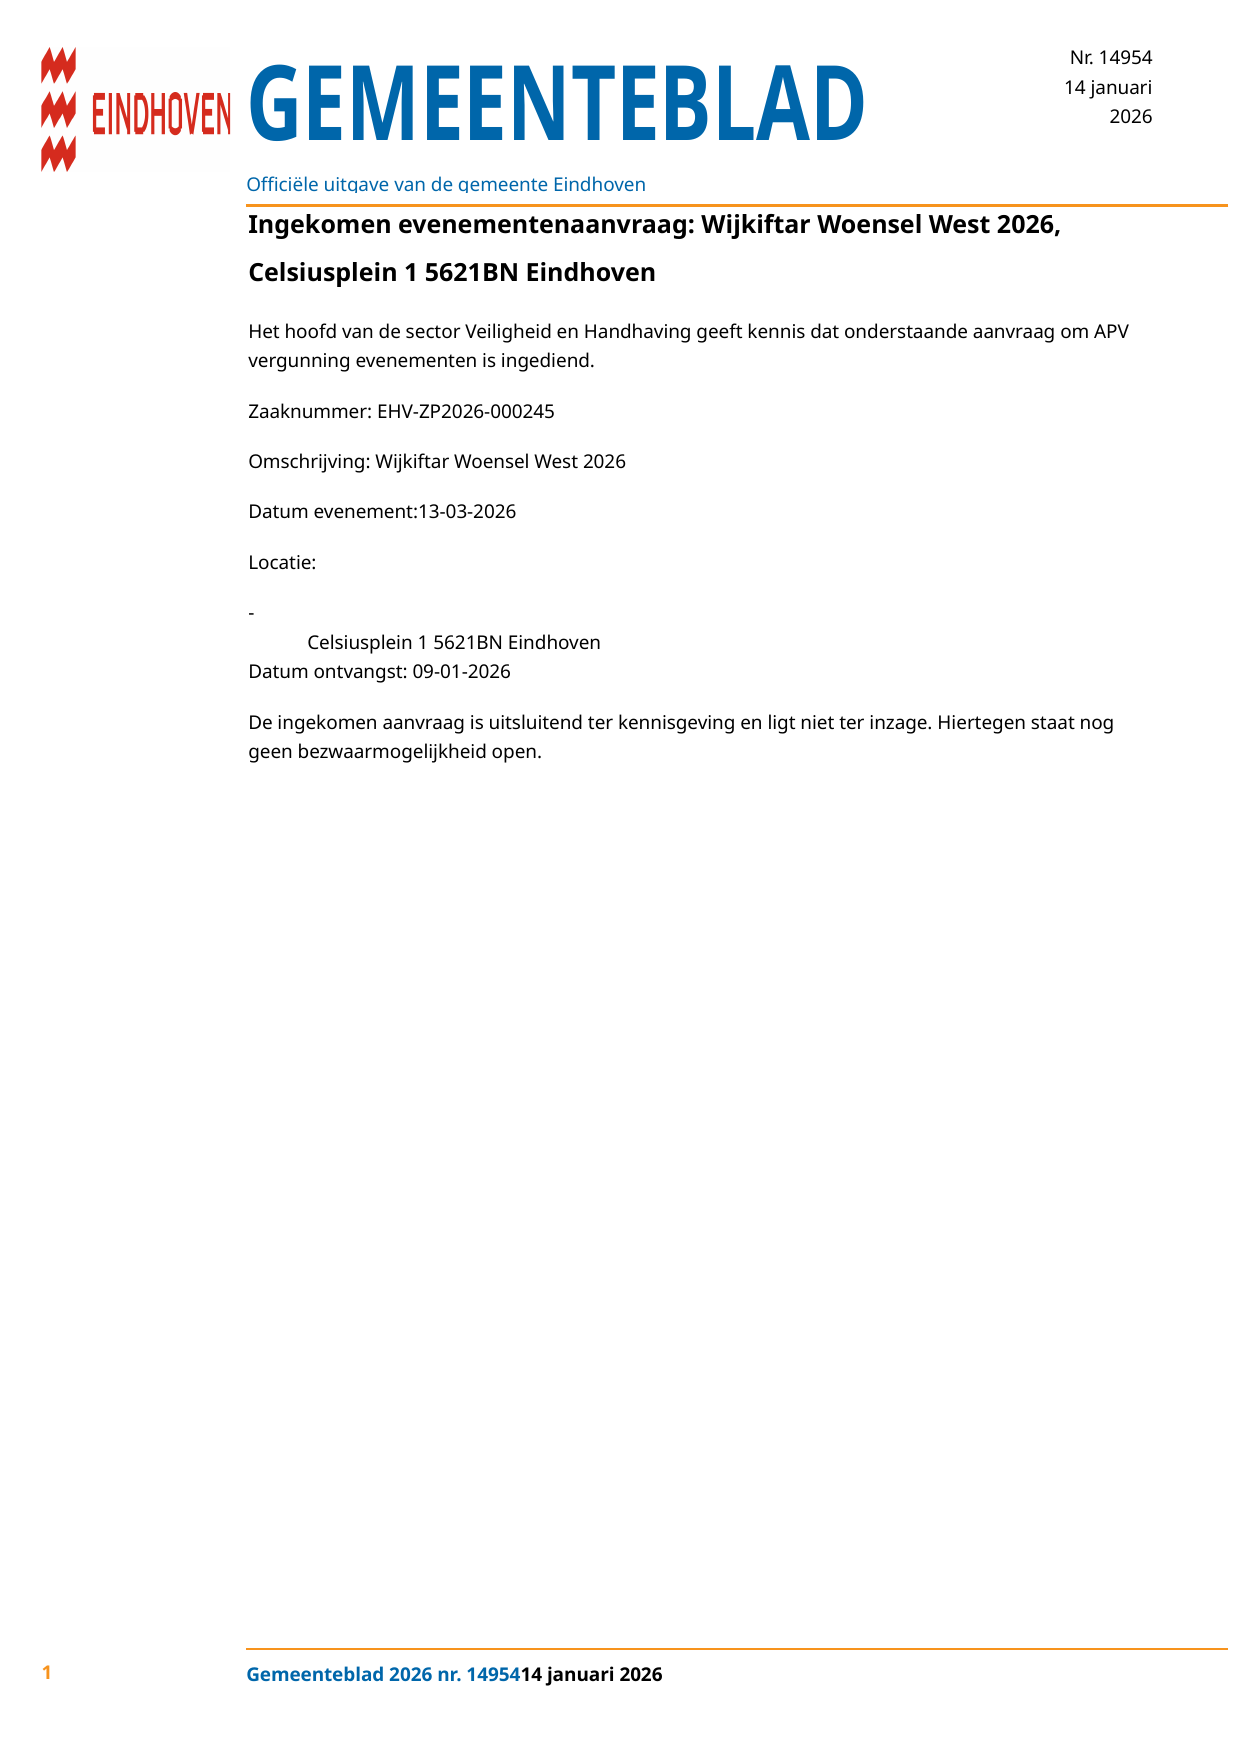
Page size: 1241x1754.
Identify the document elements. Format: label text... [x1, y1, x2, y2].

text Datum evenement:13-03-2026 [248, 499, 1152, 524]
text Omschrijving: Wijkiftar Woensel West 2026 [248, 448, 1152, 474]
text De ingekomen aanvraag is uitsluitend ter kennisgeving en ligt niet ter inzage. Hiertegen staat nog geen bezwaarmogelijkheid open. [248, 709, 1152, 764]
text Datum ontvangst: 09-01-2026 [248, 659, 1152, 684]
text Ingekomen evenementenaanvraag: Wijkiftar Woensel West 2026, Celsiusplein 1 5621BN Eindhoven [248, 207, 1152, 288]
text Zaaknummer: EHV-ZP2026-000245 [248, 398, 1152, 424]
picture [41, 47, 231, 172]
list Celsiusplein 1 5621BN Eindhoven [248, 629, 1152, 655]
text Het hoofd van de sector Veiligheid en Handhaving geeft kennis dat onderstaande aanvraag om APV vergunning evenementen is ingediend. [248, 318, 1152, 373]
text Locatie: [248, 549, 1152, 575]
